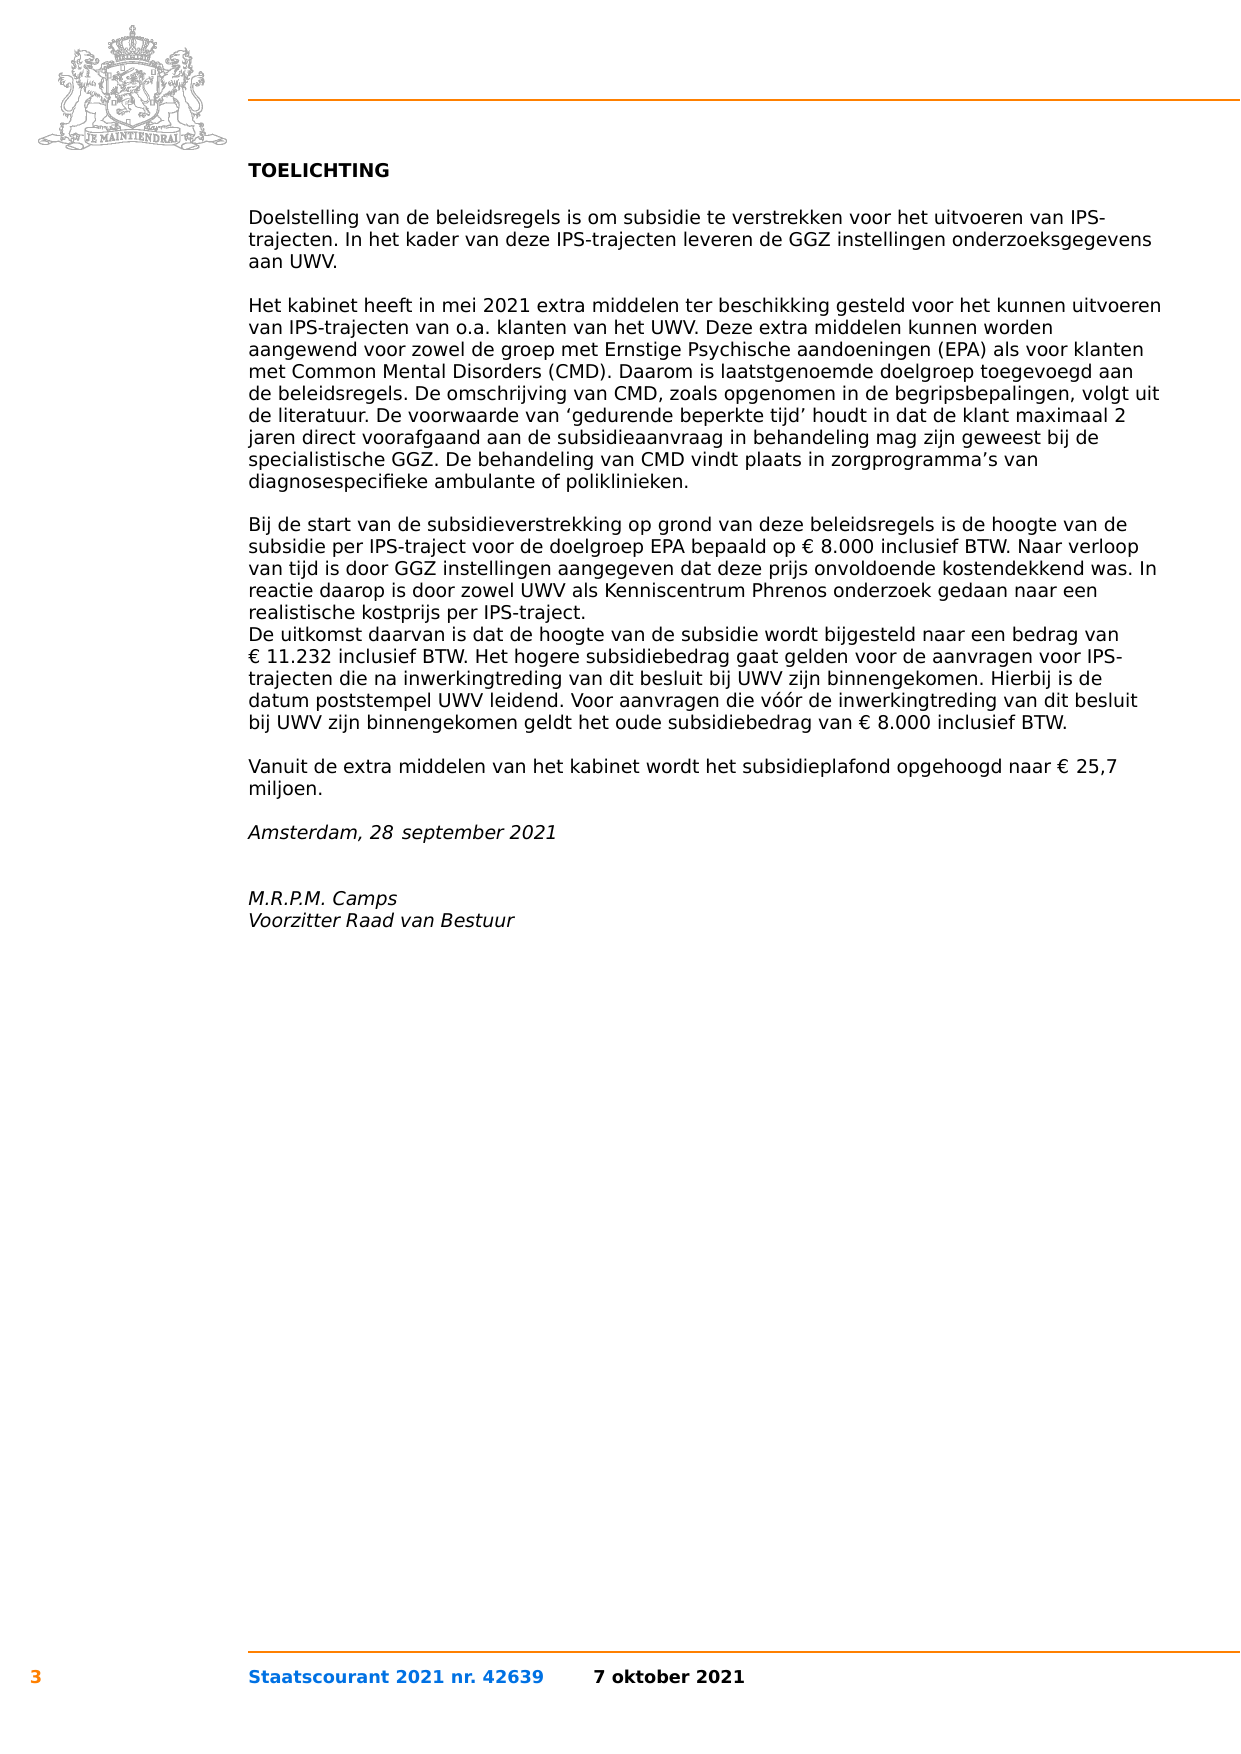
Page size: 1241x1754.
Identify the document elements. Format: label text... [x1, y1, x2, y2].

subtitle TOELICHTING [248, 160, 1163, 182]
text De uitkomst daarvan is dat de hoogte van de subsidie wordt bijgesteld naar een bedrag van € 11.232 inclusief BTW. Het hogere subsidiebedrag gaat gelden voor de aanvragen voor IPS-trajecten die na inwerkingtreding van dit besluit bij UWV zijn binnengekomen. Hierbij is de datum poststempel UWV leidend. Voor aanvragen die vóór de inwerkingtreding van dit besluit bij UWV zijn binnengekomen geldt het oude subsidiebedrag van € 8.000 inclusief BTW. [248, 624, 1163, 734]
picture [38, 25, 227, 150]
text Het kabinet heeft in mei 2021 extra middelen ter beschikking gesteld voor het kunnen uitvoeren van IPS-trajecten van o.a. klanten van het UWV. Deze extra middelen kunnen worden aangewend voor zowel de groep met Ernstige Psychische aandoeningen (EPA) als voor klanten met Common Mental Disorders (CMD). Daarom is laatstgenoemde doelgroep toegevoegd aan de beleidsregels. De omschrijving van CMD, zoals opgenomen in de begripsbepalingen, volgt uit de literatuur. De voorwaarde van ‘gedurende beperkte tijd’ houdt in dat de klant maximaal 2 jaren direct voorafgaand aan de subsidieaanvraag in behandeling mag zijn geweest bij de specialistische GGZ. De behandeling van CMD vindt plaats in zorgprogramma’s van diagnosespecifieke ambulante of poliklinieken. [248, 295, 1163, 492]
text Doelstelling van de beleidsregels is om subsidie te verstrekken voor het uitvoeren van IPS-trajecten. In het kader van deze IPS-trajecten leveren de GGZ instellingen onderzoeksgegevens aan UWV. [248, 207, 1163, 273]
text Amsterdam, 28 september 2021 [248, 822, 1163, 844]
text Vanuit de extra middelen van het kabinet wordt het subsidieplafond opgehoogd naar € 25,7 miljoen. [248, 756, 1163, 800]
text M.R.P.M. Camps Voorzitter Raad van Bestuur [248, 866, 1163, 932]
text Bij de start van de subsidieverstrekking op grond van deze beleidsregels is de hoogte van de subsidie per IPS-traject voor de doelgroep EPA bepaald op € 8.000 inclusief BTW. Naar verloop van tijd is door GGZ instellingen aangegeven dat deze prijs onvoldoende kostendekkend was. In reactie daarop is door zowel UWV als Kenniscentrum Phrenos onderzoek gedaan naar een realistische kostprijs per IPS-traject. [248, 514, 1163, 624]
